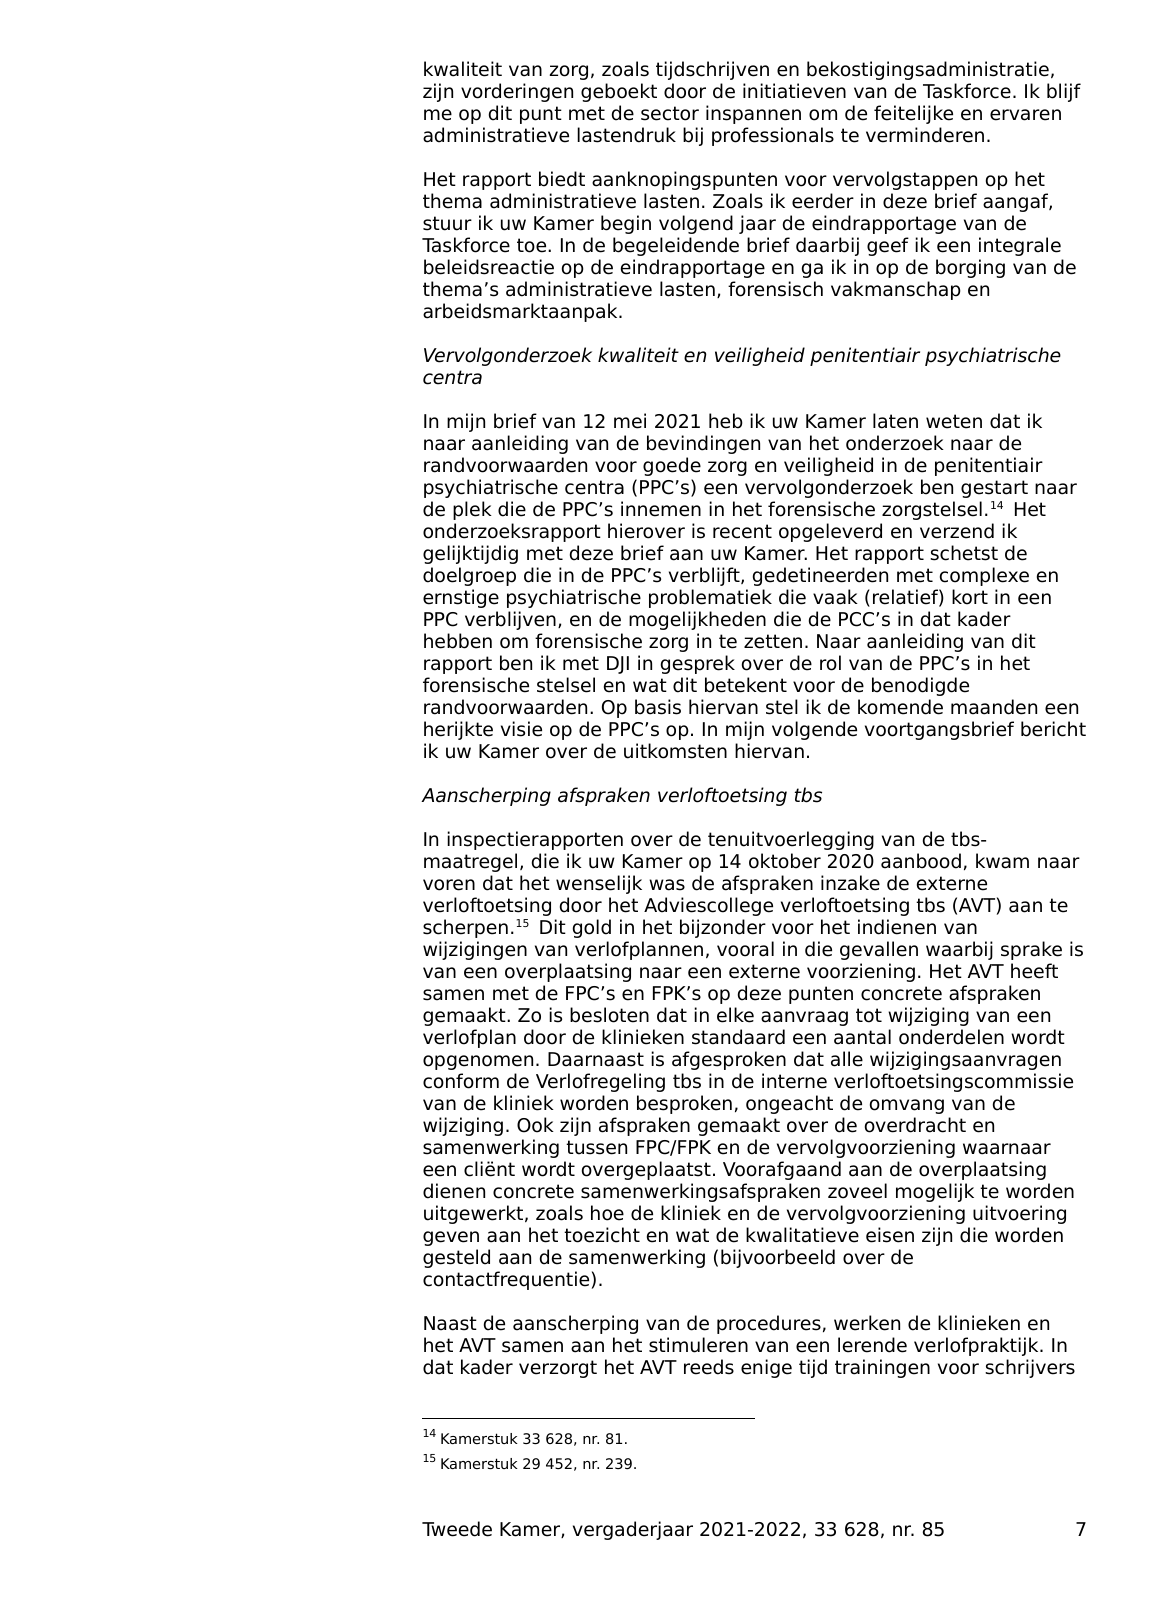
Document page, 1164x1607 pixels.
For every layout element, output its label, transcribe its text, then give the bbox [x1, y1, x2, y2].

subtitle Aanscherping afspraken verloftoetsing tbs [422, 785, 1087, 807]
text In inspectierapporten over de tenuitvoerlegging van de tbs-maatregel, die ik uw Kamer op 14 oktober 2020 aanbood, kwam naar voren dat het wenselijk was de afspraken inzake de externe verloftoetsing door het Adviescollege verloftoetsing tbs (AVT) aan te scherpen. Dit gold in het bijzonder voor het indienen van wijzigingen van verlofplannen, vooral in die gevallen waarbij sprake is van een overplaatsing naar een externe voorziening. Het AVT heeft samen met de FPC’s en FPK’s op deze punten concrete afspraken gemaakt. Zo is besloten dat in elke aanvraag tot wijziging van een verlofplan door de klinieken standaard een aantal onderdelen wordt opgenomen. Daarnaast is afgesproken dat alle wijzigingsaanvragen conform de Verlofregeling tbs in de interne verloftoetsingscommissie van de kliniek worden besproken, ongeacht de omvang van de wijziging. Ook zijn afspraken gemaakt over de overdracht en samenwerking tussen FPC/FPK en de vervolgvoorziening waarnaar een cliënt wordt overgeplaatst. Voorafgaand aan de overplaatsing dienen concrete samenwerkingsafspraken zoveel mogelijk te worden uitgewerkt, zoals hoe de kliniek en de vervolgvoorziening uitvoering geven aan het toezicht en wat de kwalitatieve eisen zijn die worden gesteld aan de samenwerking (bijvoorbeeld over de contactfrequentie). [422, 829, 1087, 1291]
text In mijn brief van 12 mei 2021 heb ik uw Kamer laten weten dat ik naar aanleiding van de bevindingen van het onderzoek naar de randvoorwaarden voor goede zorg en veiligheid in de penitentiair psychiatrische centra (PPC’s) een vervolgonderzoek ben gestart naar de plek die de PPC’s innemen in het forensische zorgstelsel. Het onderzoeksrapport hierover is recent opgeleverd en verzend ik gelijktijdig met deze brief aan uw Kamer. Het rapport schetst de doelgroep die in de PPC’s verblijft, gedetineerden met complexe en ernstige psychiatrische problematiek die vaak (relatief) kort in een PPC verblijven, en de mogelijkheden die de PCC’s in dat kader hebben om forensische zorg in te zetten. Naar aanleiding van dit rapport ben ik met DJI in gesprek over de rol van de PPC’s in het forensische stelsel en wat dit betekent voor de benodigde randvoorwaarden. Op basis hiervan stel ik de komende maanden een herijkte visie op de PPC’s op. In mijn volgende voortgangsbrief bericht ik uw Kamer over de uitkomsten hiervan. [422, 411, 1087, 763]
text Kamerstuk 29 452, nr. 239. [422, 1452, 1087, 1474]
text Naast de aanscherping van de procedures, werken de klinieken en het AVT samen aan het stimuleren van een lerende verlofpraktijk. In dat kader verzorgt het AVT reeds enige tijd trainingen voor schrijvers [422, 1313, 1087, 1379]
text Kamerstuk 33 628, nr. 81. [422, 1427, 1087, 1449]
text kwaliteit van zorg, zoals tijdschrijven en bekostigingsadministratie, zijn vorderingen geboekt door de initiatieven van de Taskforce. Ik blijf me op dit punt met de sector inspannen om de feitelijke en ervaren administratieve lastendruk bij professionals te verminderen. [422, 59, 1087, 147]
text Het rapport biedt aanknopingspunten voor vervolgstappen op het thema administratieve lasten. Zoals ik eerder in deze brief aangaf, stuur ik uw Kamer begin volgend jaar de eindrapportage van de Taskforce toe. In de begeleidende brief daarbij geef ik een integrale beleidsreactie op de eindrapportage en ga ik in op de borging van de thema’s administratieve lasten, forensisch vakmanschap en arbeidsmarktaanpak. [422, 169, 1087, 323]
subtitle Vervolgonderzoek kwaliteit en veiligheid penitentiair psychiatrische centra [422, 345, 1087, 389]
